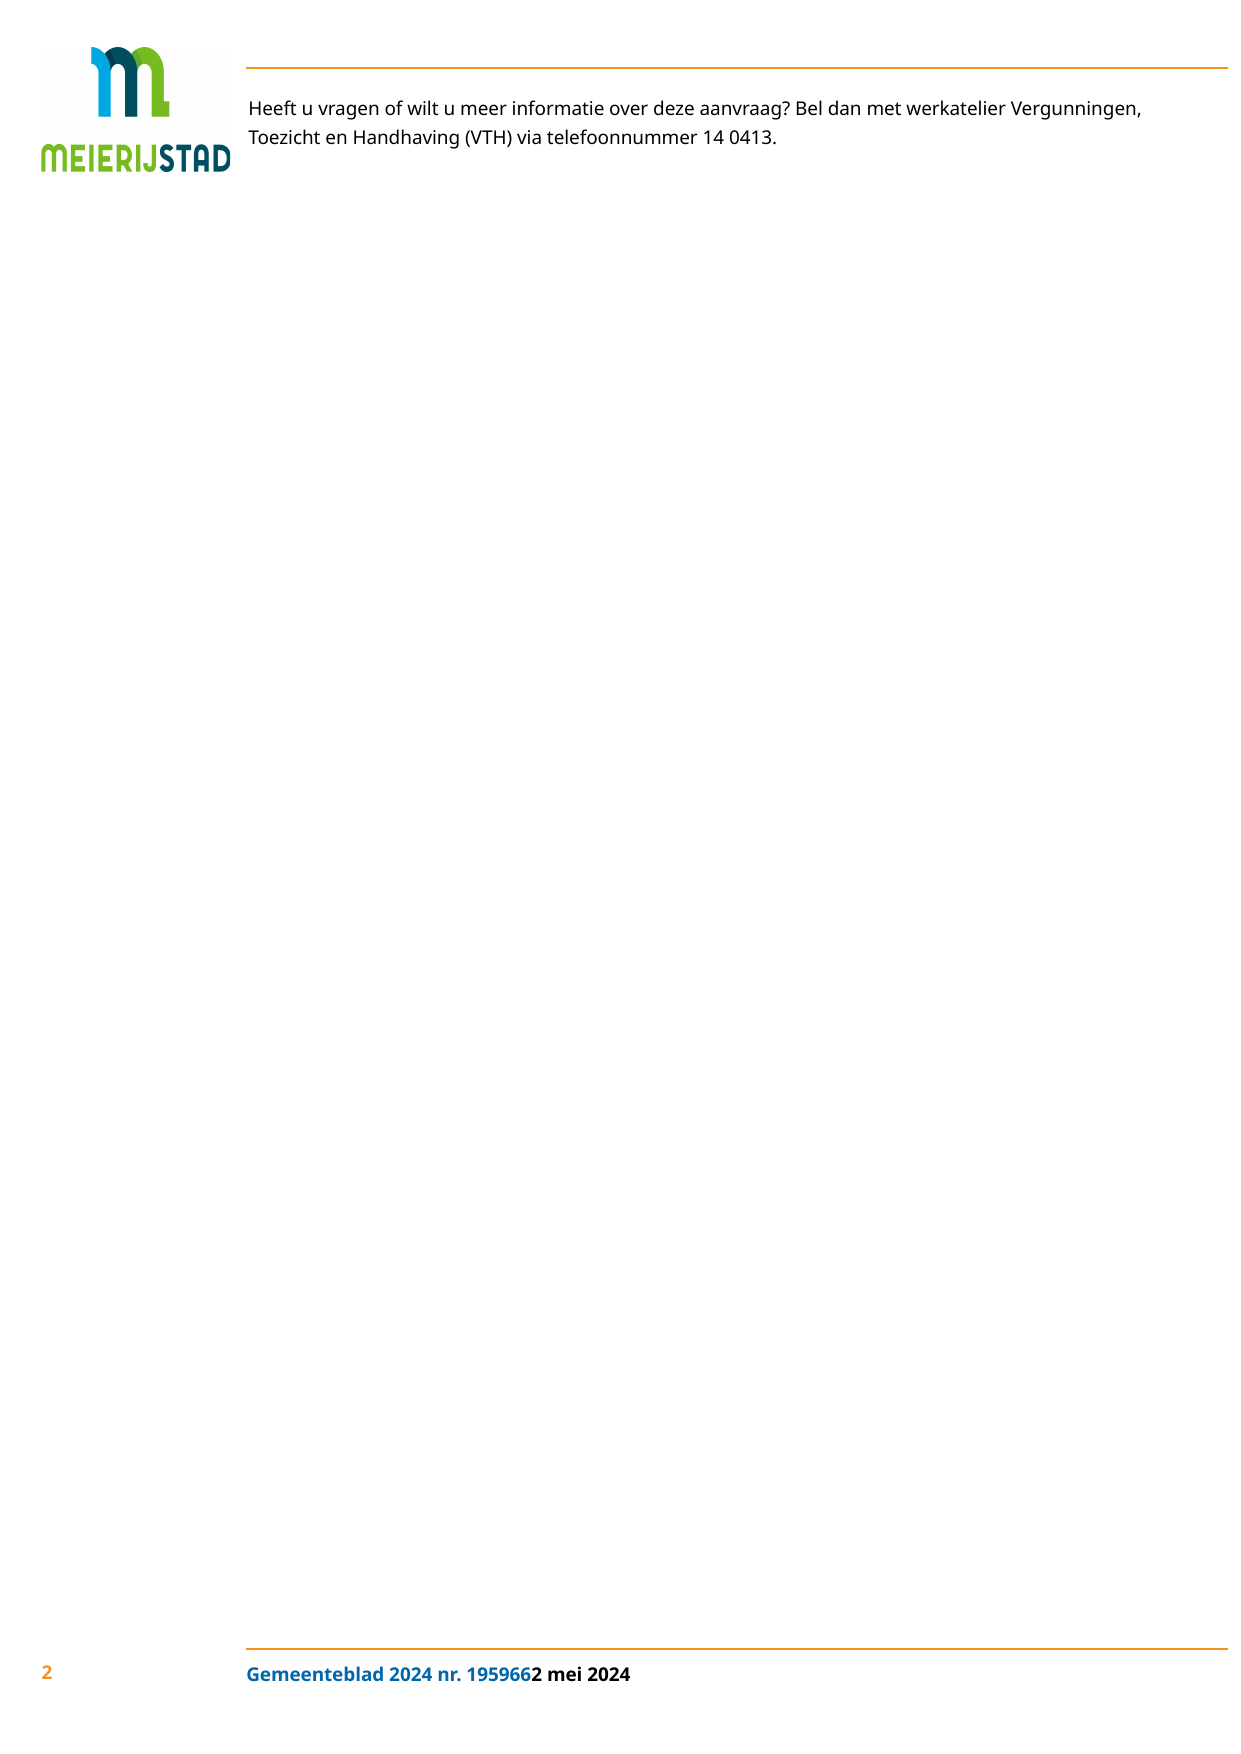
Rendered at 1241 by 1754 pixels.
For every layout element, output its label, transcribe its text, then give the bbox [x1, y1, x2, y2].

picture [41, 47, 231, 172]
text Heeft u vragen of wilt u meer informatie over deze aanvraag? Bel dan met werkatelier Vergunningen, Toezicht en Handhaving (VTH) via telefoonnummer 14 0413. [248, 95, 1152, 150]
